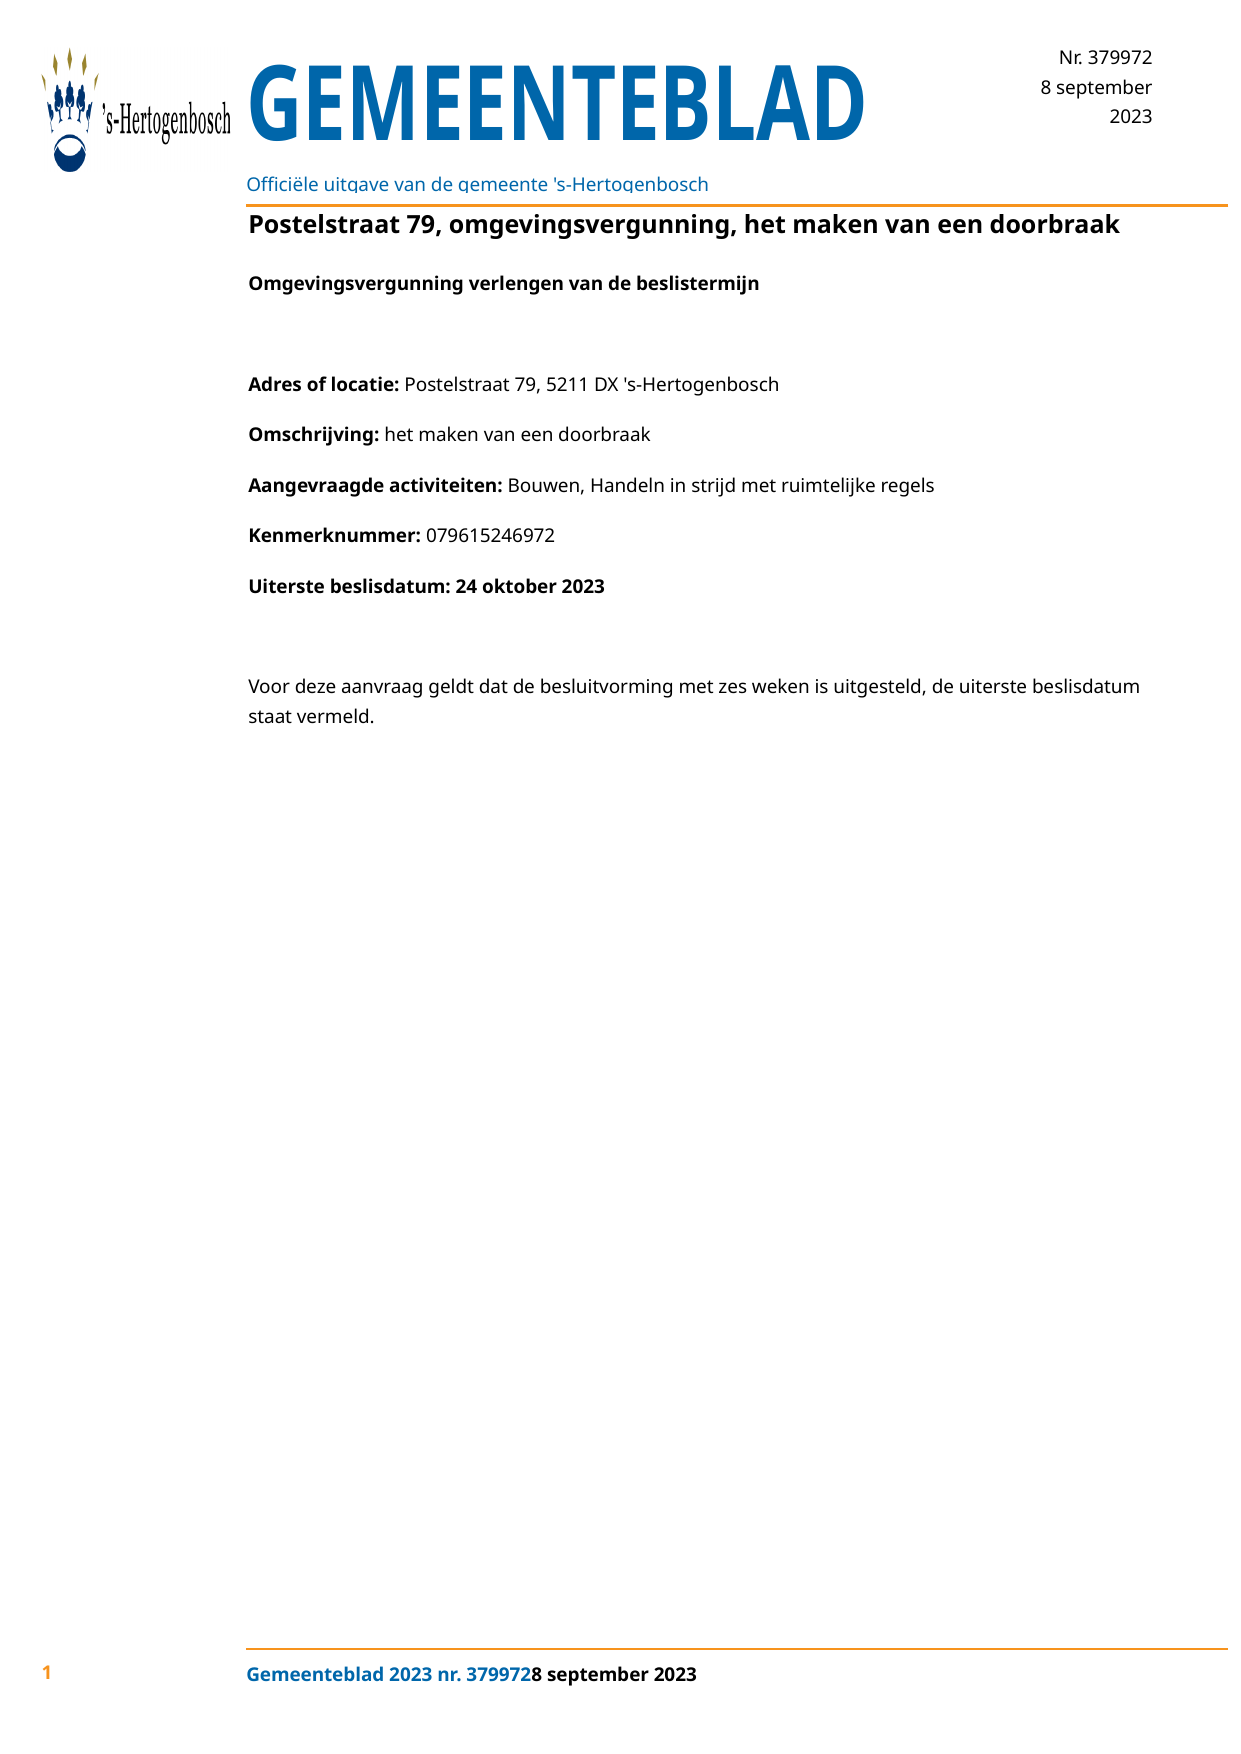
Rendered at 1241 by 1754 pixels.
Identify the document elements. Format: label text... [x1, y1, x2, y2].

text Aangevraagde activiteiten: Bouwen, Handeln in strijd met ruimtelijke regels [248, 472, 1152, 498]
text Adres of locatie: Postelstraat 79, 5211 DX 's-Hertogenbosch [248, 371, 1152, 397]
text Uiterste beslisdatum: 24 oktober 2023 [248, 573, 1152, 598]
text Kenmerknummer: 079615246972 [248, 522, 1152, 548]
text Voor deze aanvraag geldt dat de besluitvorming met zes weken is uitgesteld, de uiterste beslisdatum staat vermeld. [248, 674, 1152, 729]
text Omgevingsvergunning verlengen van de beslistermijn [248, 270, 1152, 296]
text Postelstraat 79, omgevingsvergunning, het maken van een doorbraak [248, 207, 1152, 241]
text Omschrijving: het maken van een doorbraak [248, 422, 1152, 447]
picture [41, 47, 231, 172]
